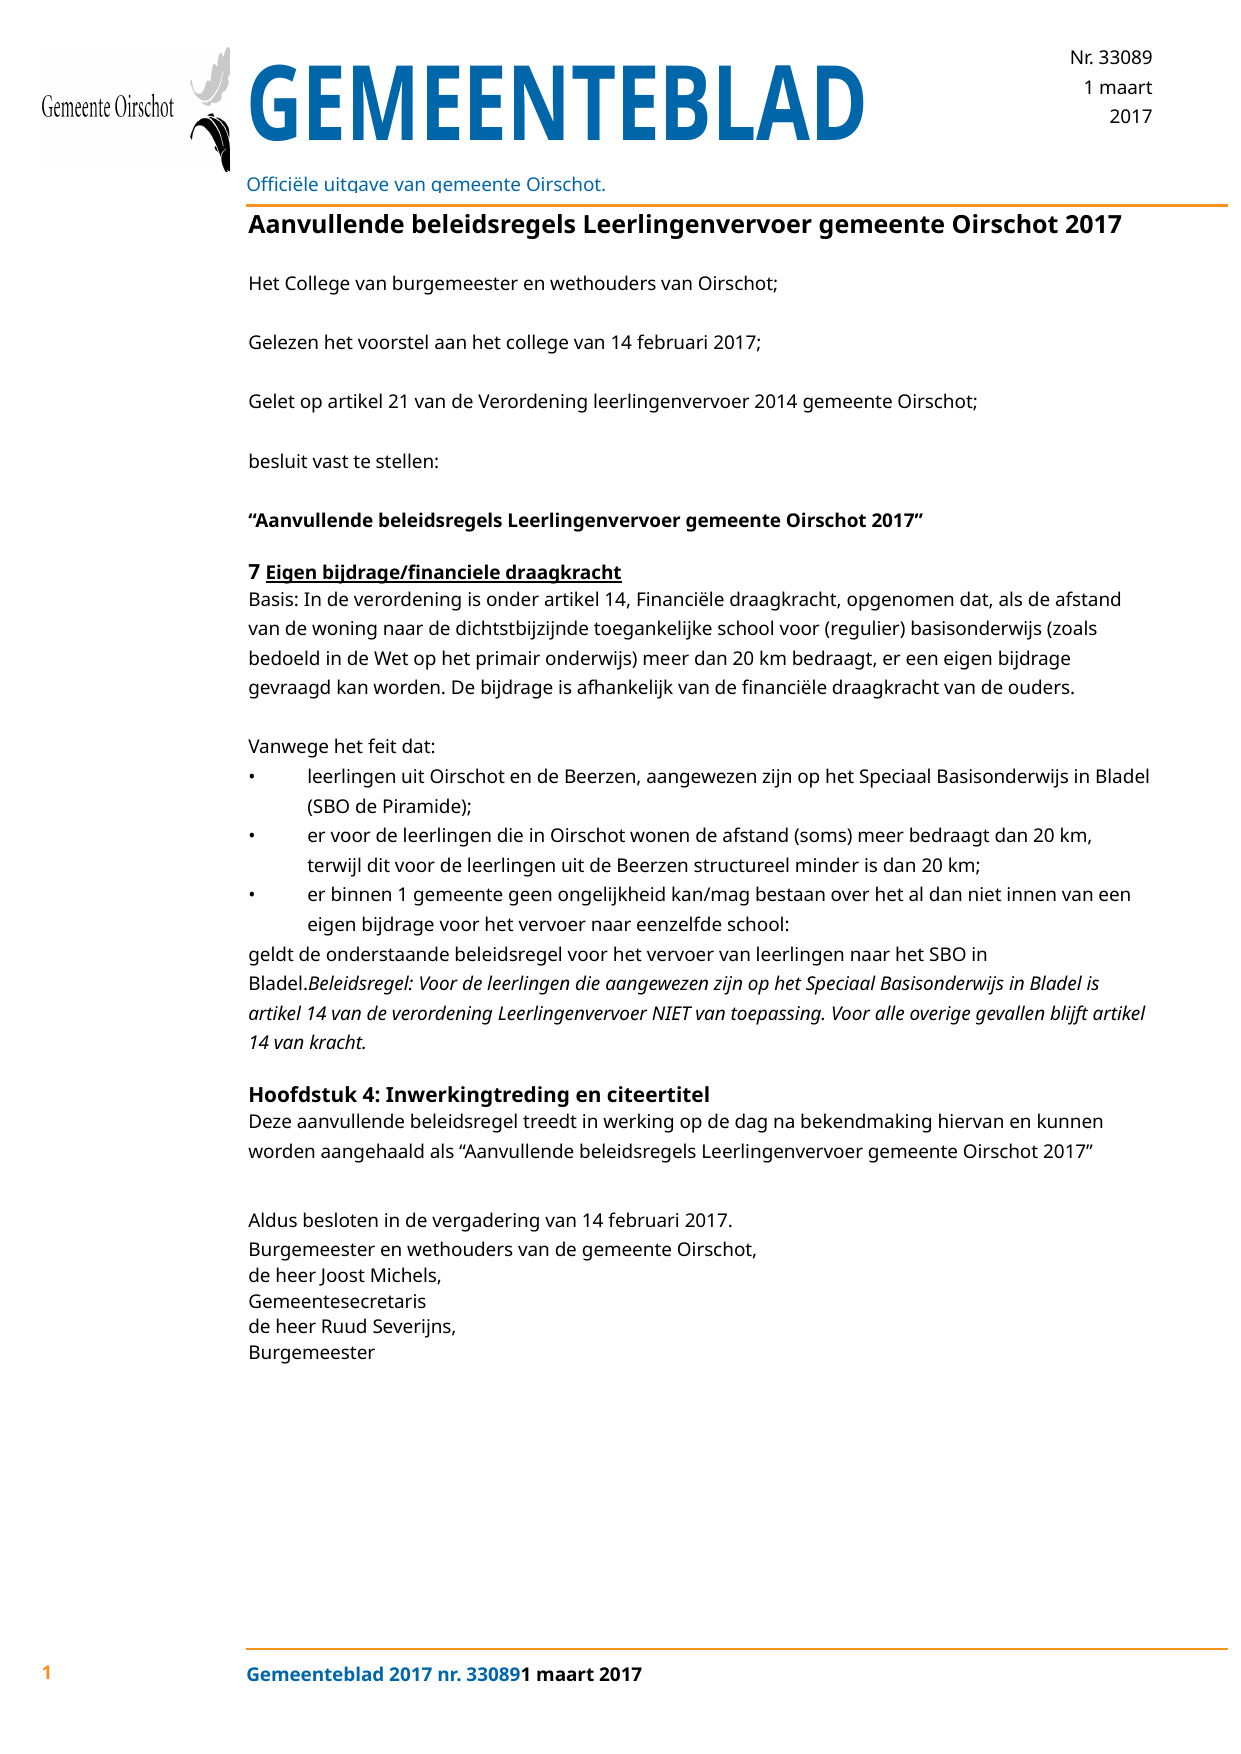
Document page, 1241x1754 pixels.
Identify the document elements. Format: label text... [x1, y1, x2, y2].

text Gelezen het voorstel aan het college van 14 februari 2017; [248, 329, 1152, 355]
text Gelet op artikel 21 van de Verordening leerlingenvervoer 2014 gemeente Oirschot; [248, 389, 1152, 414]
text geldt de onderstaande beleidsregel voor het vervoer van leerlingen naar het SBO in Bladel.Beleidsregel: Voor de leerlingen die aangewezen zijn op het Speciaal Basisonderwijs in Bladel is artikel 14 van de verordening Leerlingenvervoer NIET van toepassing. Voor alle overige gevallen blijft artikel 14 van kracht. [248, 941, 1152, 1055]
text Hoofdstuk 4: Inwerkingtreding en citeertitel [248, 1080, 1152, 1108]
text “Aanvullende beleidsregels Leerlingenvervoer gemeente Oirschot 2017” [248, 507, 1152, 533]
text Aanvullende beleidsregels Leerlingenvervoer gemeente Oirschot 2017 [248, 207, 1152, 241]
picture [41, 47, 231, 172]
text Aldus besloten in de vergadering van 14 februari 2017. [248, 1207, 1152, 1233]
text 7 Eigen bijdrage/financiele draagkracht [248, 557, 1152, 586]
list leerlingen uit Oirschot en de Beerzen, aangewezen zijn op het Speciaal Basisonderwijs in Bladel (SBO de Piramide); [248, 763, 1152, 819]
text Gemeentesecretaris [248, 1288, 1152, 1314]
text Het College van burgemeester en wethouders van Oirschot; [248, 270, 1152, 296]
text Burgemeester [248, 1339, 1152, 1365]
text Vanwege het feit dat: [248, 734, 1152, 759]
list er binnen 1 gemeente geen ongelijkheid kan/mag bestaan over het al dan niet innen van een eigen bijdrage voor het vervoer naar eenzelfde school: [248, 882, 1152, 937]
list er voor de leerlingen die in Oirschot wonen de afstand (soms) meer bedraagt dan 20 km, terwijl dit voor de leerlingen uit de Beerzen structureel minder is dan 20 km; [248, 822, 1152, 878]
text Basis: In de verordening is onder artikel 14, Financiële draagkracht, opgenomen dat, als de afstand van de woning naar de dichtstbijzijnde toegankelijke school voor (regulier) basisonderwijs (zoals bedoeld in de Wet op het primair onderwijs) meer dan 20 km bedraagt, er een eigen bijdrage gevraagd kan worden. De bijdrage is afhankelijk van de financiële draagkracht van de ouders. [248, 586, 1152, 700]
text de heer Joost Michels, [248, 1262, 1152, 1288]
text Deze aanvullende beleidsregel treedt in werking op de dag na bekendmaking hiervan en kunnen worden aangehaald als “Aanvullende beleidsregels Leerlingenvervoer gemeente Oirschot 2017” [248, 1108, 1152, 1164]
text de heer Ruud Severijns, [248, 1314, 1152, 1339]
text Burgemeester en wethouders van de gemeente Oirschot, [248, 1236, 1152, 1262]
text besluit vast te stellen: [248, 448, 1152, 473]
